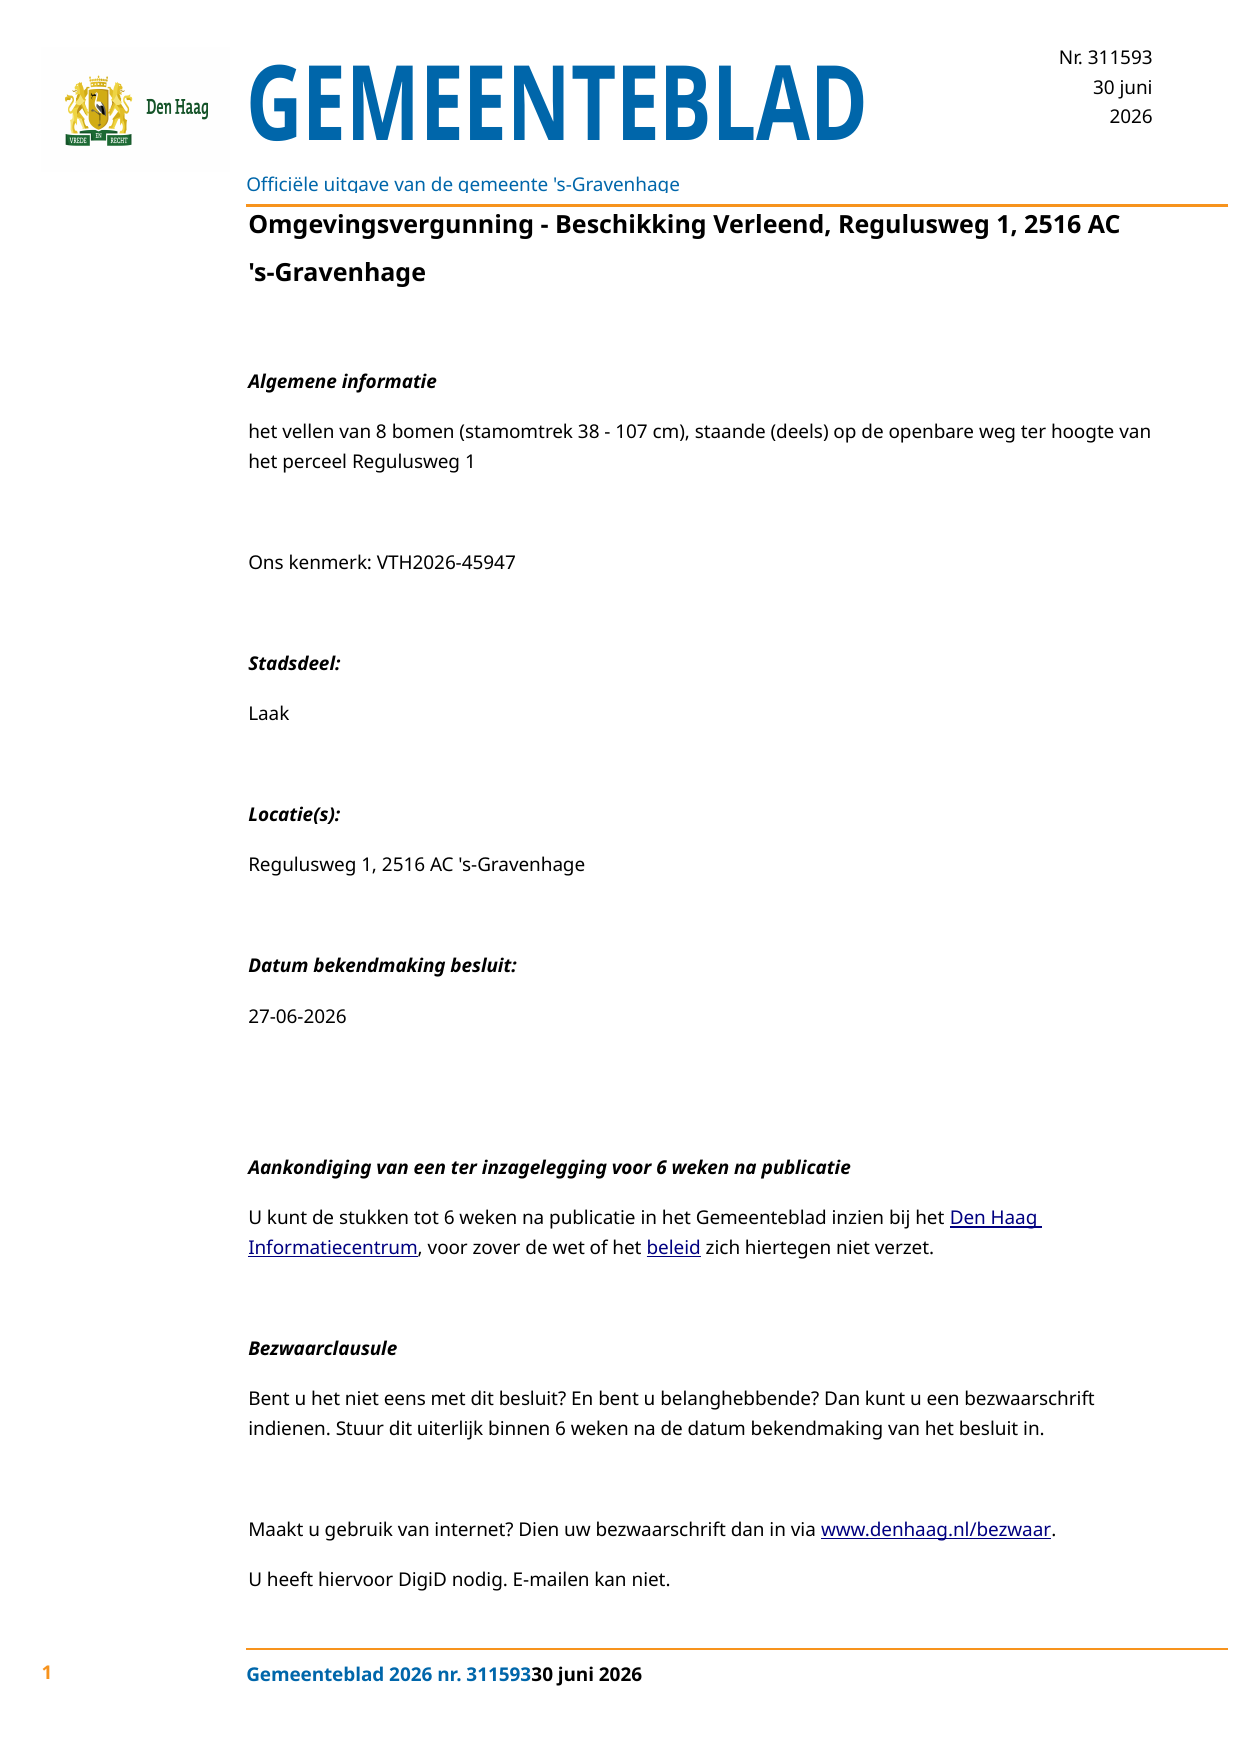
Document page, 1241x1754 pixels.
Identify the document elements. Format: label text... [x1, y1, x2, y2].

text Maakt u gebruik van internet? Dien uw bezwaarschrift dan in via www.denhaag.nl/bezwaar. [248, 1516, 1152, 1542]
text Laak [248, 700, 1152, 726]
text Omgevingsvergunning - Beschikking Verleend, Regulusweg 1, 2516 AC 's-Gravenhage [248, 207, 1152, 288]
text Stadsdeel: [248, 650, 1152, 676]
text Aankondiging van een ter inzagelegging voor 6 weken na publicatie [248, 1154, 1152, 1180]
text Bezwaarclausule [248, 1335, 1152, 1361]
text Bent u het niet eens met dit besluit? En bent u belanghebbende? Dan kunt u een bezwaarschrift indienen. Stuur dit uiterlijk binnen 6 weken na de datum bekendmaking van het besluit in. [248, 1385, 1152, 1441]
picture [41, 47, 231, 172]
text het vellen van 8 bomen (stamomtrek 38 - 107 cm), staande (deels) op de openbare weg ter hoogte van het perceel Regulusweg 1 [248, 419, 1152, 474]
text U kunt de stukken tot 6 weken na publicatie in het Gemeenteblad inzien bij het Den Haag Informatiecentrum, voor zover de wet of het beleid zich hiertegen niet verzet. [248, 1204, 1152, 1260]
text Ons kenmerk: VTH2026-45947 [248, 549, 1152, 575]
text Algemene informatie [248, 368, 1152, 394]
text Regulusweg 1, 2516 AC 's-Gravenhage [248, 852, 1152, 877]
text 27-06-2026 [248, 1003, 1152, 1029]
text U heeft hiervoor DigiD nodig. E-mailen kan niet. [248, 1566, 1152, 1592]
text Locatie(s): [248, 801, 1152, 827]
text Datum bekendmaking besluit: [248, 952, 1152, 978]
